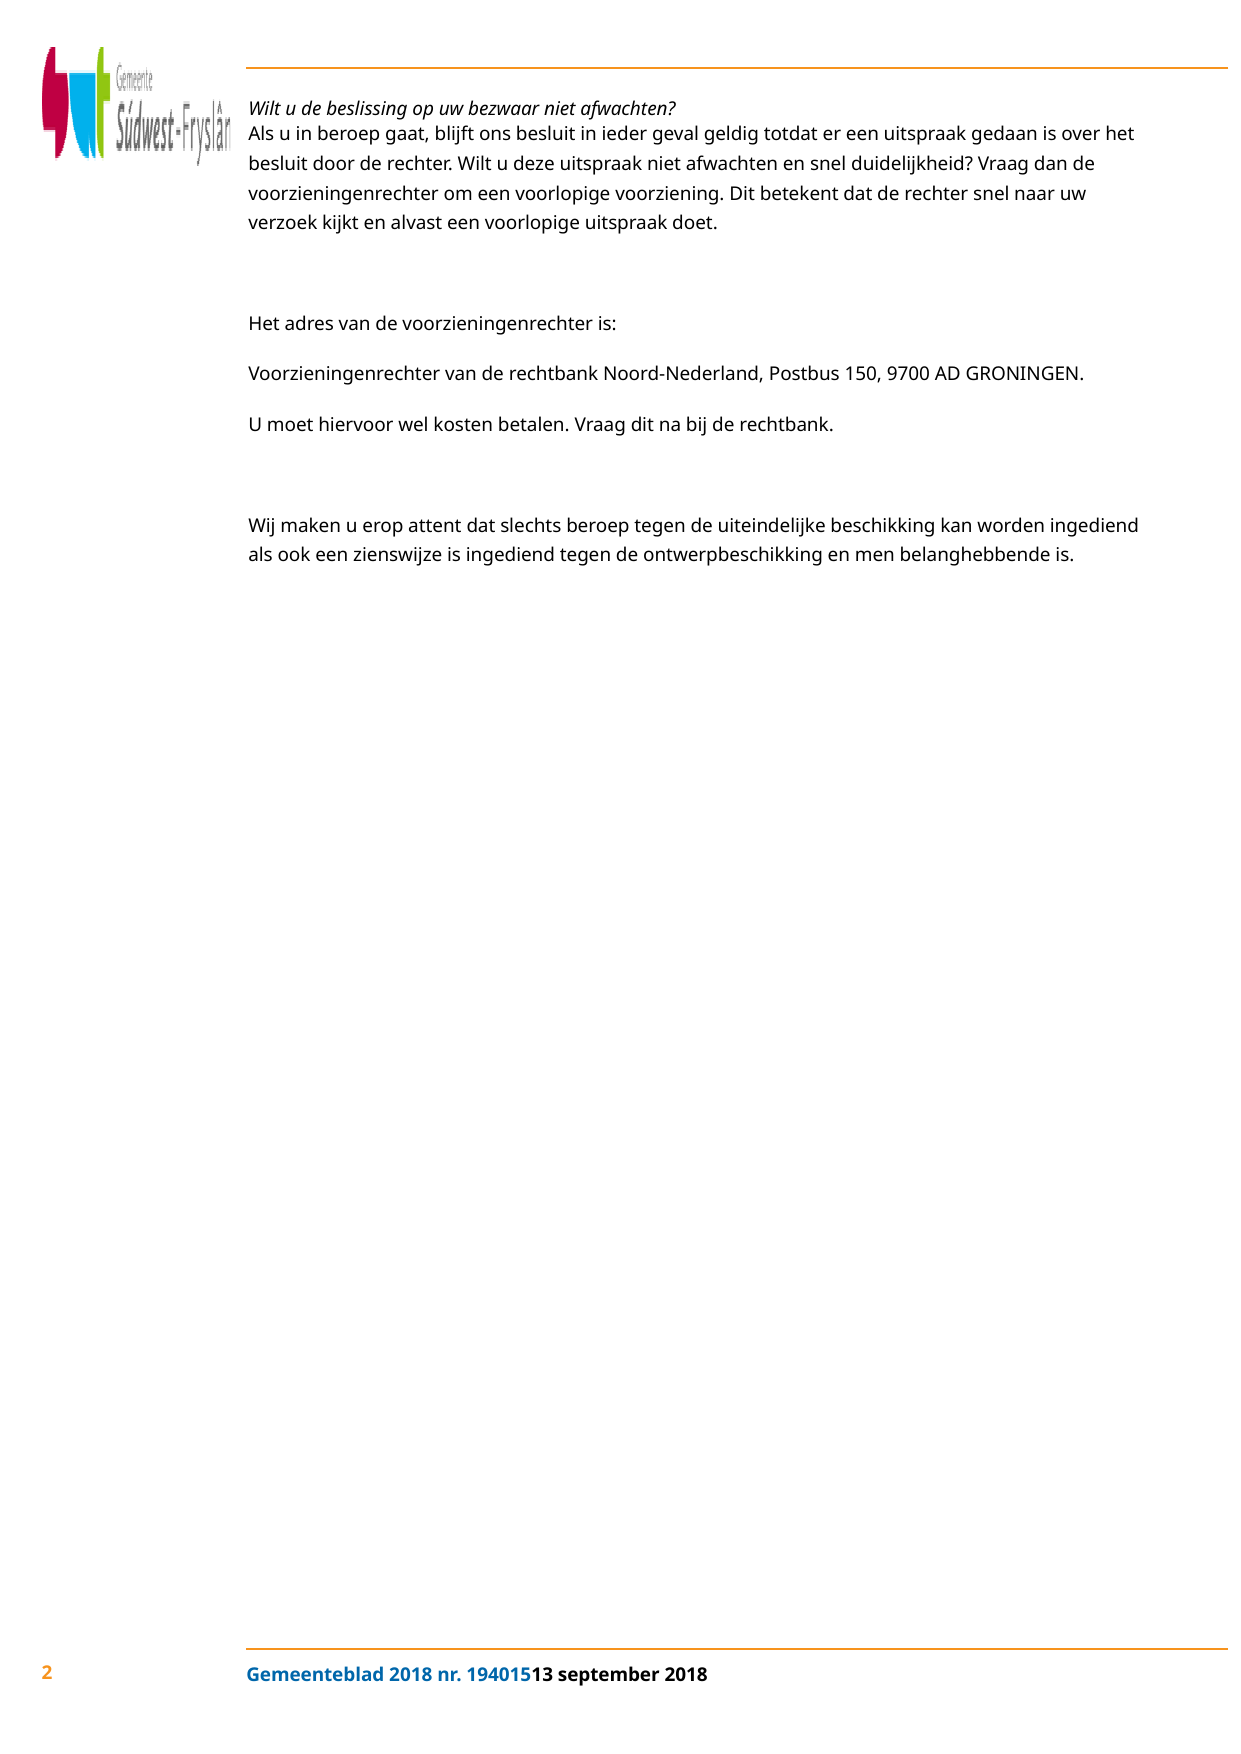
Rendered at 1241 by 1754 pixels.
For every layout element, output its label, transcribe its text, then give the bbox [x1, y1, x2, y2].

text Wilt u de beslissing op uw bezwaar niet afwachten? [248, 95, 1152, 121]
picture [41, 47, 231, 172]
text U moet hiervoor wel kosten betalen. Vraag dit na bij de rechtbank. [248, 411, 1152, 437]
text Als u in beroep gaat, blijft ons besluit in ieder geval geldig totdat er een uitspraak gedaan is over het besluit door de rechter. Wilt u deze uitspraak niet afwachten en snel duidelijkheid? Vraag dan de voorzieningenrechter om een voorlopige voorziening. Dit betekent dat de rechter snel naar uw verzoek kijkt en alvast een voorlopige uitspraak doet. [248, 121, 1152, 235]
text Wij maken u erop attent dat slechts beroep tegen de uiteindelijke beschikking kan worden ingediend als ook een zienswijze is ingediend tegen de ontwerpbeschikking en men belanghebbende is. [248, 512, 1152, 567]
text Het adres van de voorzieningenrechter is: [248, 310, 1152, 336]
text Voorzieningenrechter van de rechtbank Noord-Nederland, Postbus 150, 9700 AD GRONINGEN. [248, 361, 1152, 386]
